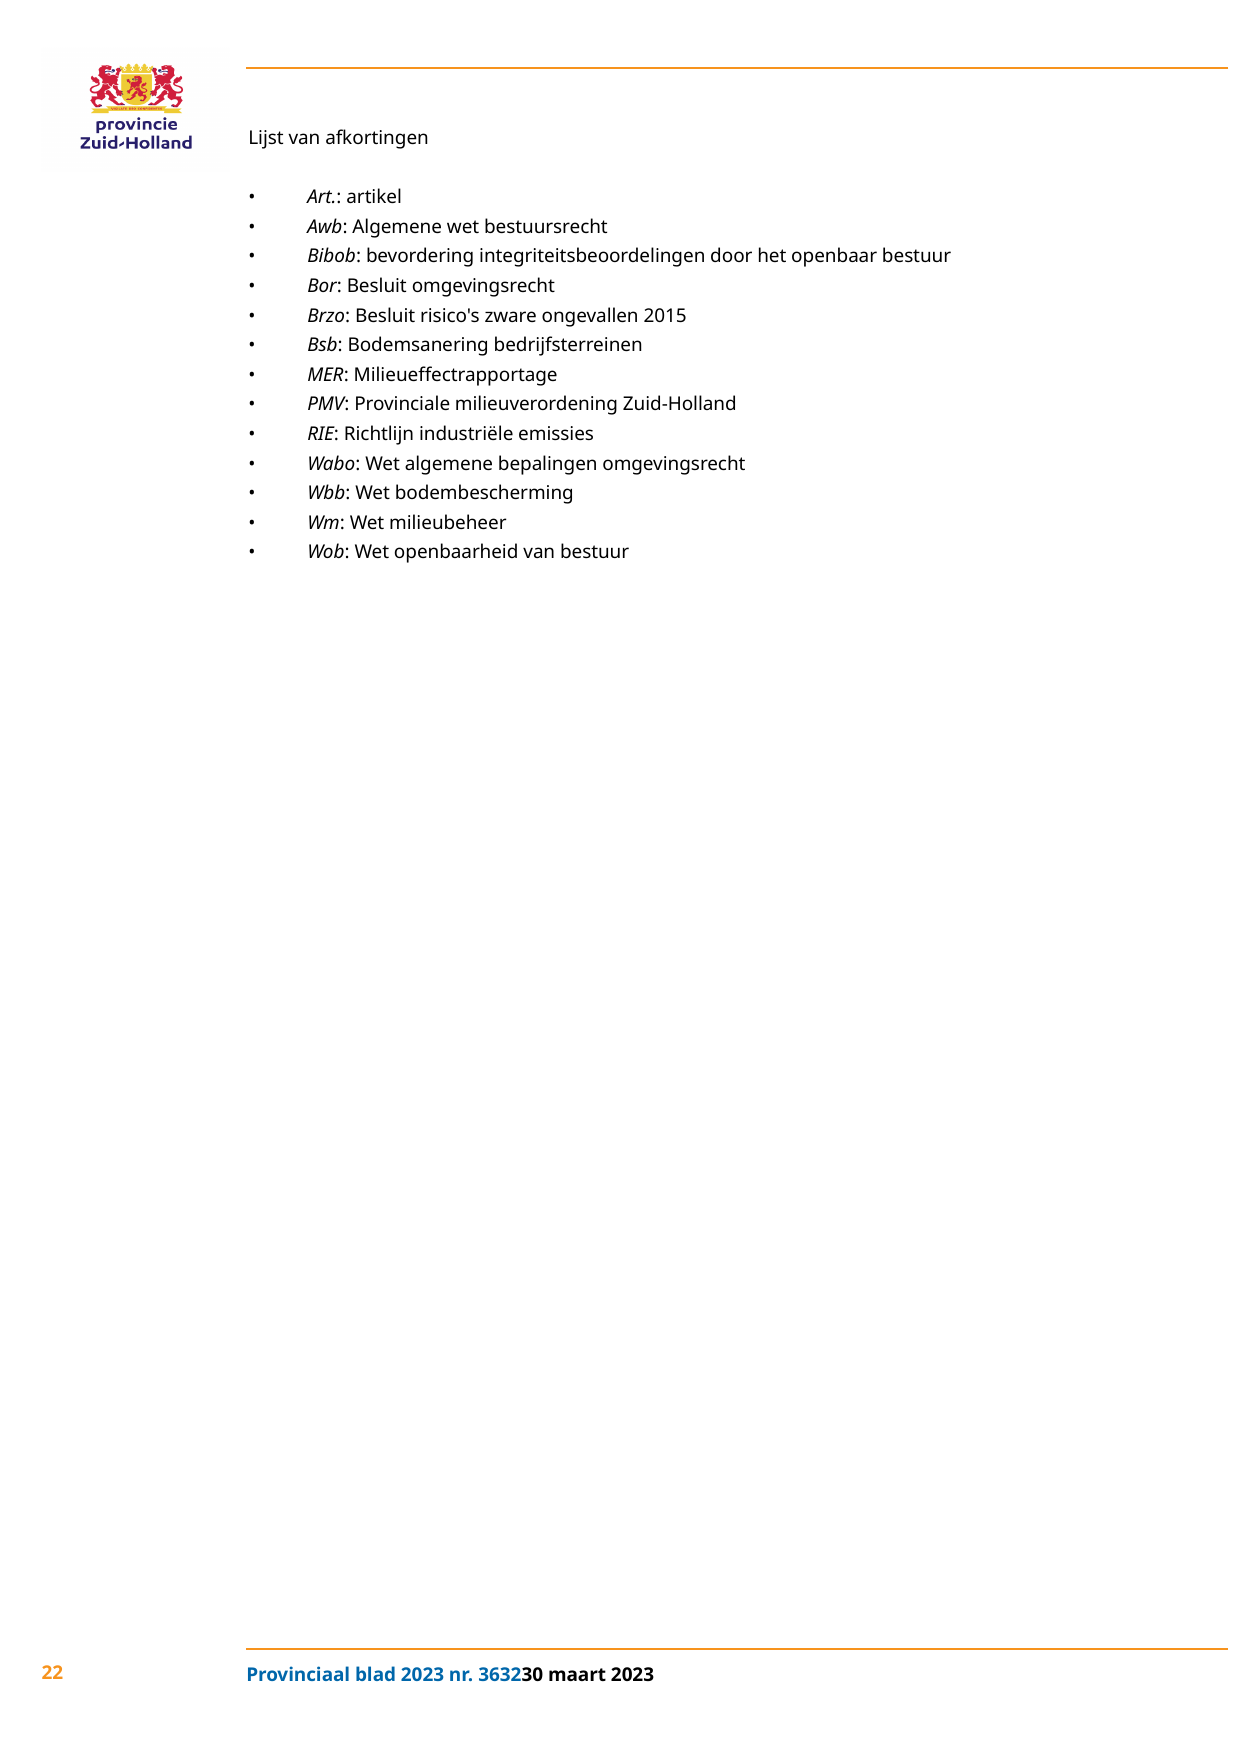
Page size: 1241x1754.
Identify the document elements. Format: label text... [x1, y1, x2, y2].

list Wabo: Wet algemene bepalingen omgevingsrecht [248, 450, 1152, 476]
list Bor: Besluit omgevingsrecht [248, 272, 1152, 298]
list Wob: Wet openbaarheid van bestuur [248, 538, 1152, 564]
list Wm: Wet milieubeheer [248, 509, 1152, 535]
list RIE: Richtlijn industriële emissies [248, 420, 1152, 446]
text Lijst van afkortingen [248, 124, 1152, 150]
list Art.: artikel [248, 183, 1152, 209]
list Awb: Algemene wet bestuursrecht [248, 213, 1152, 239]
list Bibob: bevordering integriteitsbeoordelingen door het openbaar bestuur [248, 243, 1152, 268]
list PMV: Provinciale milieuverordening Zuid-Holland [248, 391, 1152, 416]
list MER: Milieueffectrapportage [248, 361, 1152, 387]
list Brzo: Besluit risico's zware ongevallen 2015 [248, 302, 1152, 328]
list Wbb: Wet bodembescherming [248, 479, 1152, 505]
list Bsb: Bodemsanering bedrijfsterreinen [248, 331, 1152, 357]
picture [41, 47, 231, 172]
